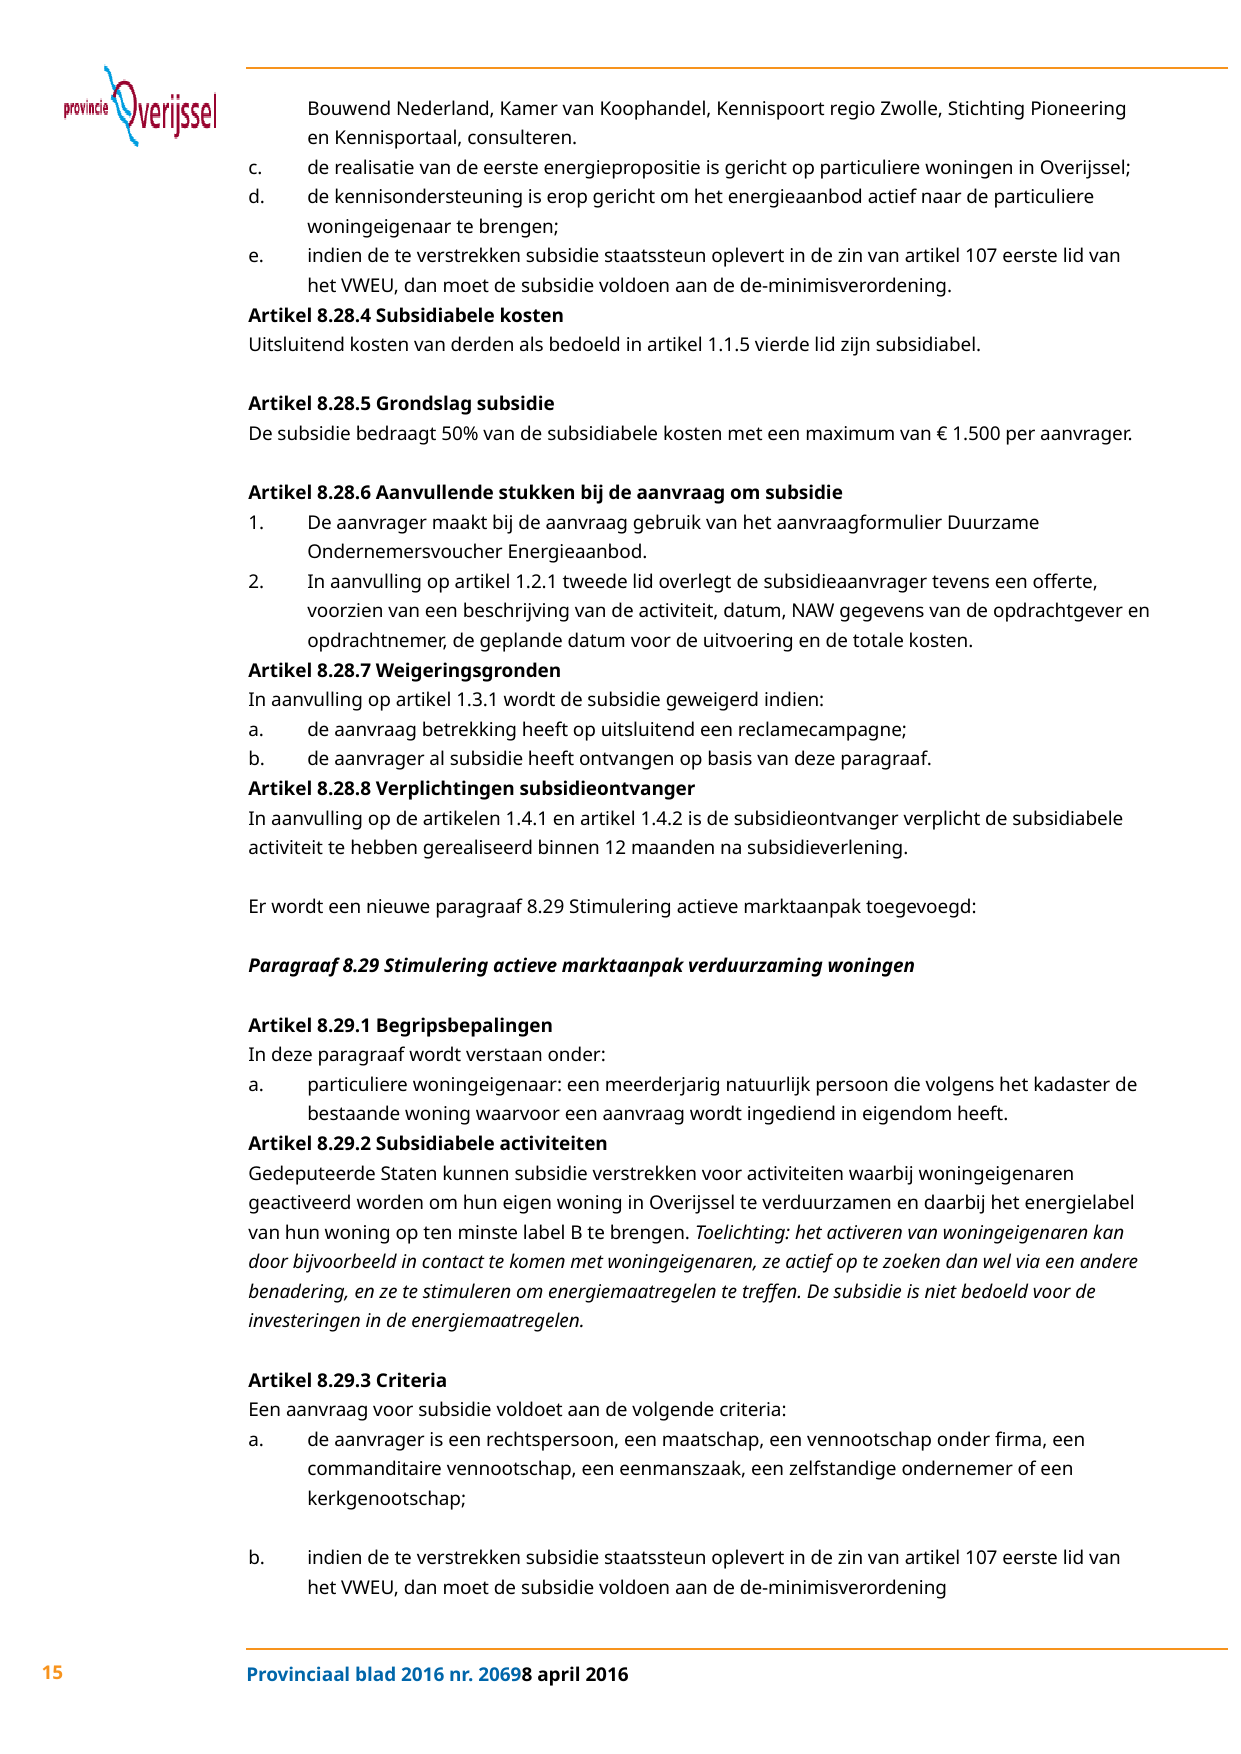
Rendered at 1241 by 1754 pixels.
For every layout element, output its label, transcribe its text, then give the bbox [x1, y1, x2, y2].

text Artikel 8.29.2 Subsidiabele activiteiten [248, 1130, 1152, 1156]
list de aanvrager al subsidie heeft ontvangen op basis van deze paragraaf. [248, 746, 1152, 771]
text Artikel 8.28.6 Aanvullende stukken bij de aanvraag om subsidie [248, 479, 1152, 505]
list de aanvraag betrekking heeft op uitsluitend een reclamecampagne; [248, 716, 1152, 742]
list Bouwend Nederland, Kamer van Koophandel, Kennispoort regio Zwolle, Stichting Pioneering en Kennisportaal, consulteren. [248, 95, 1152, 150]
text Een aanvraag voor subsidie voldoet aan de volgende criteria: [248, 1396, 1152, 1422]
text Paragraaf 8.29 Stimulering actieve marktaanpak verduurzaming woningen [248, 953, 1152, 978]
text In deze paragraaf wordt verstaan onder: [248, 1041, 1152, 1067]
text Artikel 8.28.5 Grondslag subsidie [248, 391, 1152, 416]
list de realisatie van de eerste energiepropositie is gericht op particuliere woningen in Overijssel; [248, 154, 1152, 180]
list In aanvulling op artikel 1.2.1 tweede lid overlegt de subsidieaanvrager tevens een offerte, voorzien van een beschrijving van de activiteit, datum, NAW gegevens van de opdrachtgever en opdrachtnemer, de geplande datum voor de uitvoering en de totale kosten. [248, 568, 1152, 653]
text Uitsluitend kosten van derden als bedoeld in artikel 1.1.5 vierde lid zijn subsidiabel. [248, 331, 1152, 357]
list indien de te verstrekken subsidie staatssteun oplevert in de zin van artikel 107 eerste lid van het VWEU, dan moet de subsidie voldoen aan de de-minimisverordening. [248, 243, 1152, 298]
text Artikel 8.28.7 Weigeringsgronden [248, 657, 1152, 683]
list indien de te verstrekken subsidie staatssteun oplevert in de zin van artikel 107 eerste lid van het VWEU, dan moet de subsidie voldoen aan de de-minimisverordening [248, 1544, 1152, 1600]
text Er wordt een nieuwe paragraaf 8.29 Stimulering actieve marktaanpak toegevoegd: [248, 893, 1152, 919]
text De subsidie bedraagt 50% van de subsidiabele kosten met een maximum van € 1.500 per aanvrager. [248, 420, 1152, 446]
text In aanvulling op de artikelen 1.4.1 en artikel 1.4.2 is de subsidieontvanger verplicht de subsidiabele activiteit te hebben gerealiseerd binnen 12 maanden na subsidieverlening. [248, 805, 1152, 860]
picture [41, 47, 231, 172]
text Artikel 8.28.8 Verplichtingen subsidieontvanger [248, 775, 1152, 801]
text Artikel 8.28.4 Subsidiabele kosten [248, 302, 1152, 328]
list de aanvrager is een rechtspersoon, een maatschap, een vennootschap onder firma, een commanditaire vennootschap, een eenmanszaak, een zelfstandige ondernemer of een kerkgenootschap; [248, 1426, 1152, 1511]
text Gedeputeerde Staten kunnen subsidie verstrekken voor activiteiten waarbij woningeigenaren geactiveerd worden om hun eigen woning in Overijssel te verduurzamen en daarbij het energielabel van hun woning op ten minste label B te brengen. Toelichting: het activeren van woningeigenaren kan door bijvoorbeeld in contact te komen met woningeigenaren, ze actief op te zoeken dan wel via een andere benadering, en ze te stimuleren om energiemaatregelen te treffen. De subsidie is niet bedoeld voor de investeringen in de energiemaatregelen. [248, 1160, 1152, 1333]
text Artikel 8.29.3 Criteria [248, 1367, 1152, 1393]
list particuliere woningeigenaar: een meerderjarig natuurlijk persoon die volgens het kadaster de bestaande woning waarvoor een aanvraag wordt ingediend in eigendom heeft. [248, 1071, 1152, 1126]
text In aanvulling op artikel 1.3.1 wordt de subsidie geweigerd indien: [248, 686, 1152, 712]
list De aanvrager maakt bij de aanvraag gebruik van het aanvraagformulier Duurzame Ondernemersvoucher Energieaanbod. [248, 509, 1152, 564]
text Artikel 8.29.1 Begripsbepalingen [248, 1012, 1152, 1038]
list de kennisondersteuning is erop gericht om het energieaanbod actief naar de particuliere woningeigenaar te brengen; [248, 183, 1152, 239]
